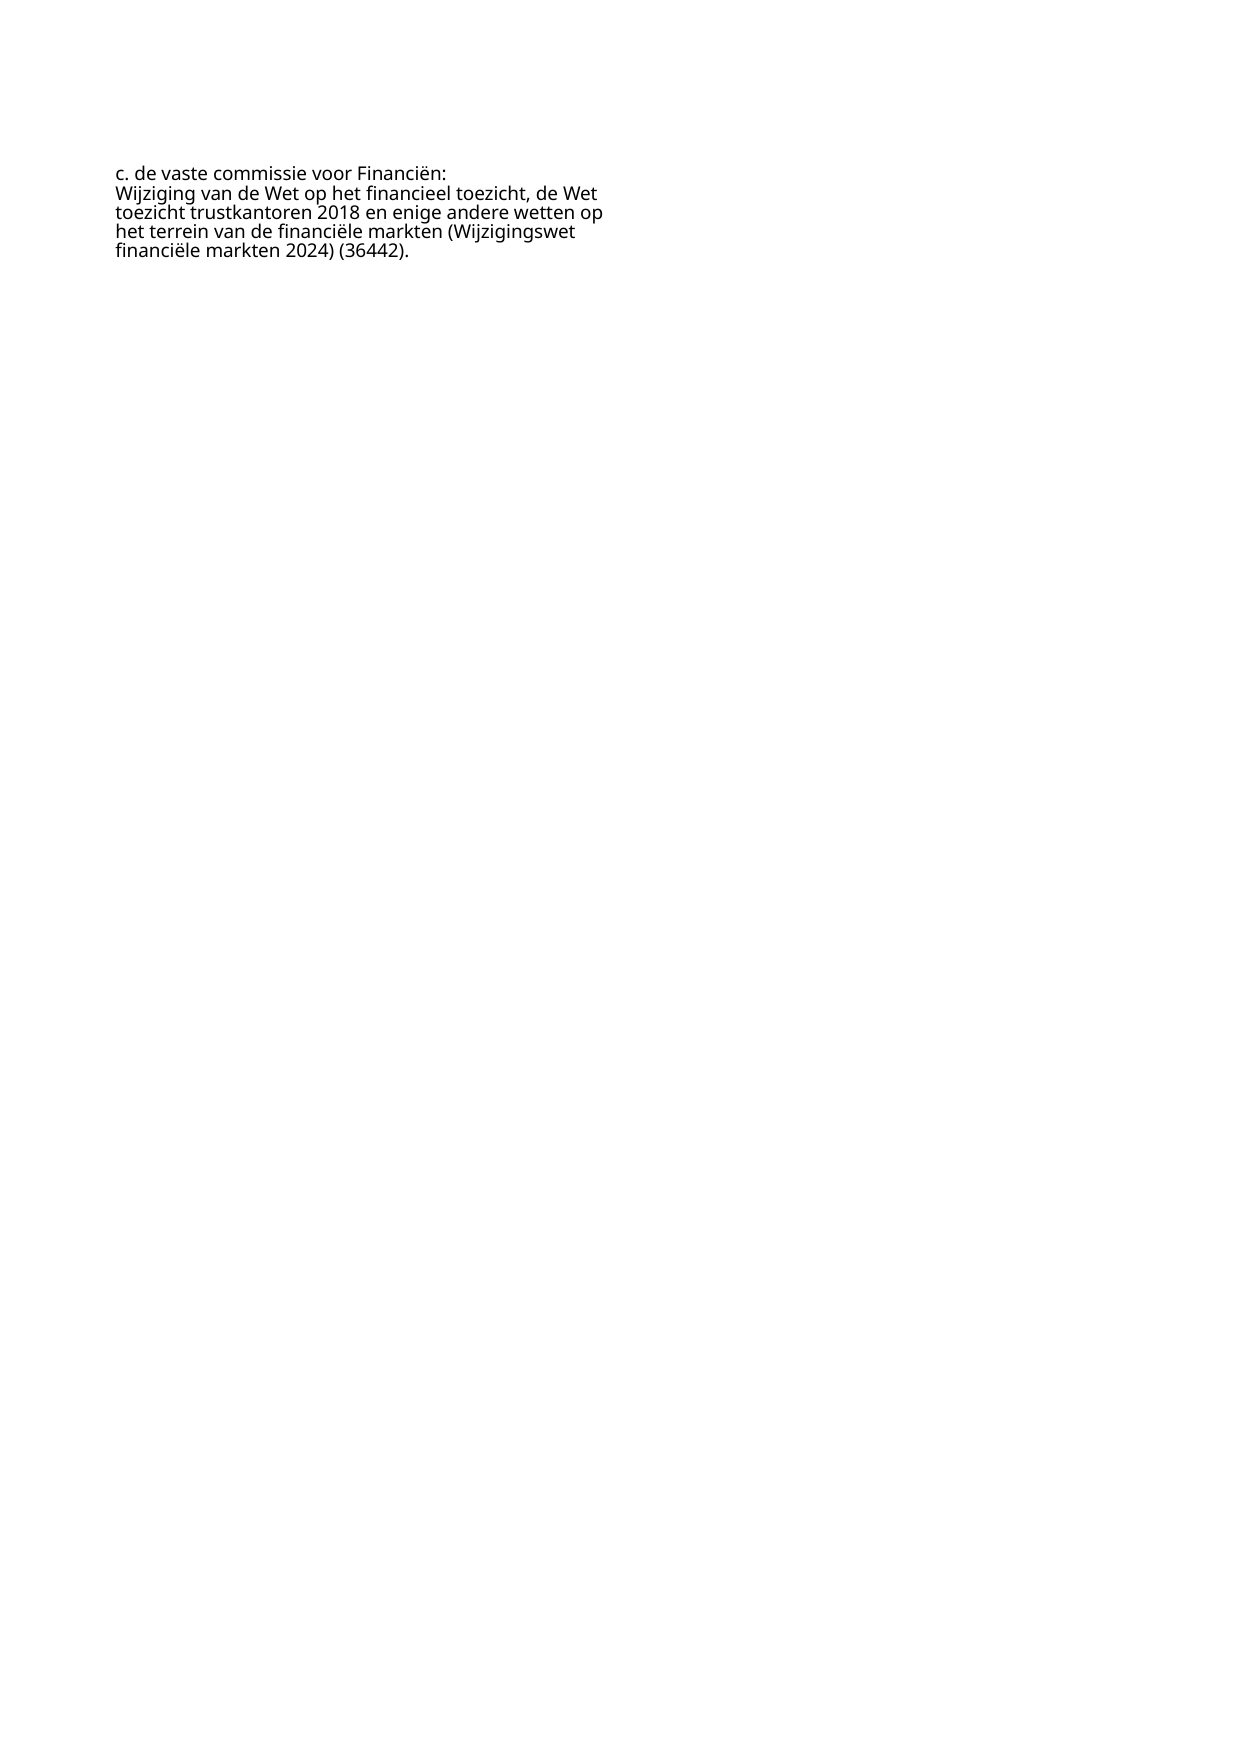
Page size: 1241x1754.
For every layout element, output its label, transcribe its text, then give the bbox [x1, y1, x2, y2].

text Wijziging van de Wet op het financieel toezicht, de Wet toezicht trustkantoren 2018 en enige andere wetten op het terrein van de financiële markten (Wijzigingswet financiële markten 2024) (36442). [115, 184, 605, 262]
text c. de vaste commissie voor Financiën: [115, 165, 605, 184]
